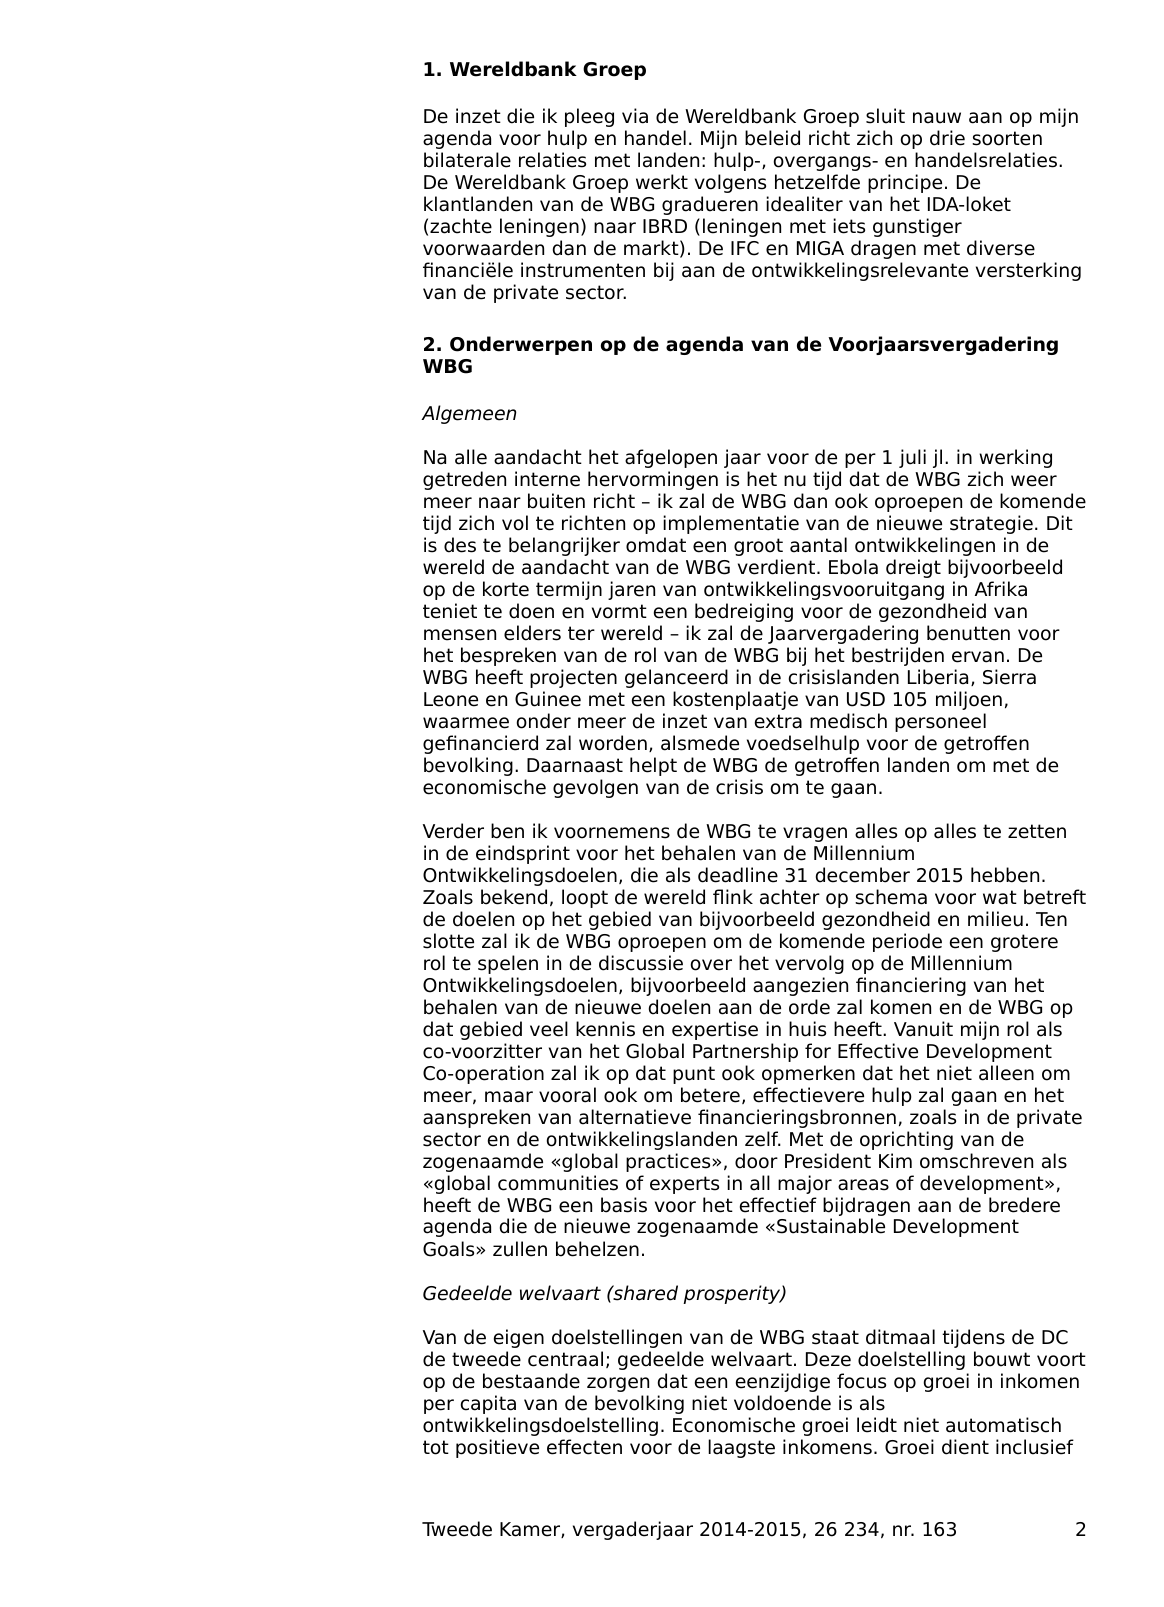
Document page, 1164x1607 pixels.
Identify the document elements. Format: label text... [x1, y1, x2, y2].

text Na alle aandacht het afgelopen jaar voor de per 1 juli jl. in werking getreden interne hervormingen is het nu tijd dat de WBG zich weer meer naar buiten richt – ik zal de WBG dan ook oproepen de komende tijd zich vol te richten op implementatie van de nieuwe strategie. Dit is des te belangrijker omdat een groot aantal ontwikkelingen in de wereld de aandacht van de WBG verdient. Ebola dreigt bijvoorbeeld op de korte termijn jaren van ontwikkelingsvooruitgang in Afrika teniet te doen en vormt een bedreiging voor de gezondheid van mensen elders ter wereld – ik zal de Jaarvergadering benutten voor het bespreken van de rol van de WBG bij het bestrijden ervan. De WBG heeft projecten gelanceerd in de crisislanden Liberia, Sierra Leone en Guinee met een kostenplaatje van USD 105 miljoen, waarmee onder meer de inzet van extra medisch personeel gefinancierd zal worden, alsmede voedselhulp voor de getroffen bevolking. Daarnaast helpt de WBG de getroffen landen om met de economische gevolgen van de crisis om te gaan. [422, 447, 1087, 799]
subtitle Algemeen [422, 403, 1087, 425]
subtitle 1. Wereldbank Groep [422, 59, 1087, 81]
text Van de eigen doelstellingen van de WBG staat ditmaal tijdens de DC de tweede centraal; gedeelde welvaart. Deze doelstelling bouwt voort op de bestaande zorgen dat een eenzijdige focus op groei in inkomen per capita van de bevolking niet voldoende is als ontwikkelingsdoelstelling. Economische groei leidt niet automatisch tot positieve effecten voor de laagste inkomens. Groei dient inclusief [422, 1327, 1087, 1459]
subtitle 2. Onderwerpen op de agenda van de Voorjaarsvergadering WBG [422, 334, 1087, 378]
text De inzet die ik pleeg via de Wereldbank Groep sluit nauw aan op mijn agenda voor hulp en handel. Mijn beleid richt zich op drie soorten bilaterale relaties met landen: hulp-, overgangs- en handelsrelaties. De Wereldbank Groep werkt volgens hetzelfde principe. De klantlanden van de WBG gradueren idealiter van het IDA-loket (zachte leningen) naar IBRD (leningen met iets gunstiger voorwaarden dan de markt). De IFC en MIGA dragen met diverse financiële instrumenten bij aan de ontwikkelingsrelevante versterking van de private sector. [422, 106, 1087, 304]
subtitle Gedeelde welvaart (shared prosperity) [422, 1283, 1087, 1304]
text Verder ben ik voornemens de WBG te vragen alles op alles te zetten in de eindsprint voor het behalen van de Millennium Ontwikkelingsdoelen, die als deadline 31 december 2015 hebben. Zoals bekend, loopt de wereld flink achter op schema voor wat betreft de doelen op het gebied van bijvoorbeeld gezondheid en milieu. Ten slotte zal ik de WBG oproepen om de komende periode een grotere rol te spelen in de discussie over het vervolg op de Millennium Ontwikkelingsdoelen, bijvoorbeeld aangezien financiering van het behalen van de nieuwe doelen aan de orde zal komen en de WBG op dat gebied veel kennis en expertise in huis heeft. Vanuit mijn rol als co-voorzitter van het Global Partnership for Effective Development Co-operation zal ik op dat punt ook opmerken dat het niet alleen om meer, maar vooral ook om betere, effectievere hulp zal gaan en het aanspreken van alternatieve financieringsbronnen, zoals in de private sector en de ontwikkelingslanden zelf. Met de oprichting van de zogenaamde «global practices», door President Kim omschreven als «global communities of experts in all major areas of development», heeft de WBG een basis voor het effectief bijdragen aan de bredere agenda die de nieuwe zogenaamde «Sustainable Development Goals» zullen behelzen. [422, 821, 1087, 1260]
